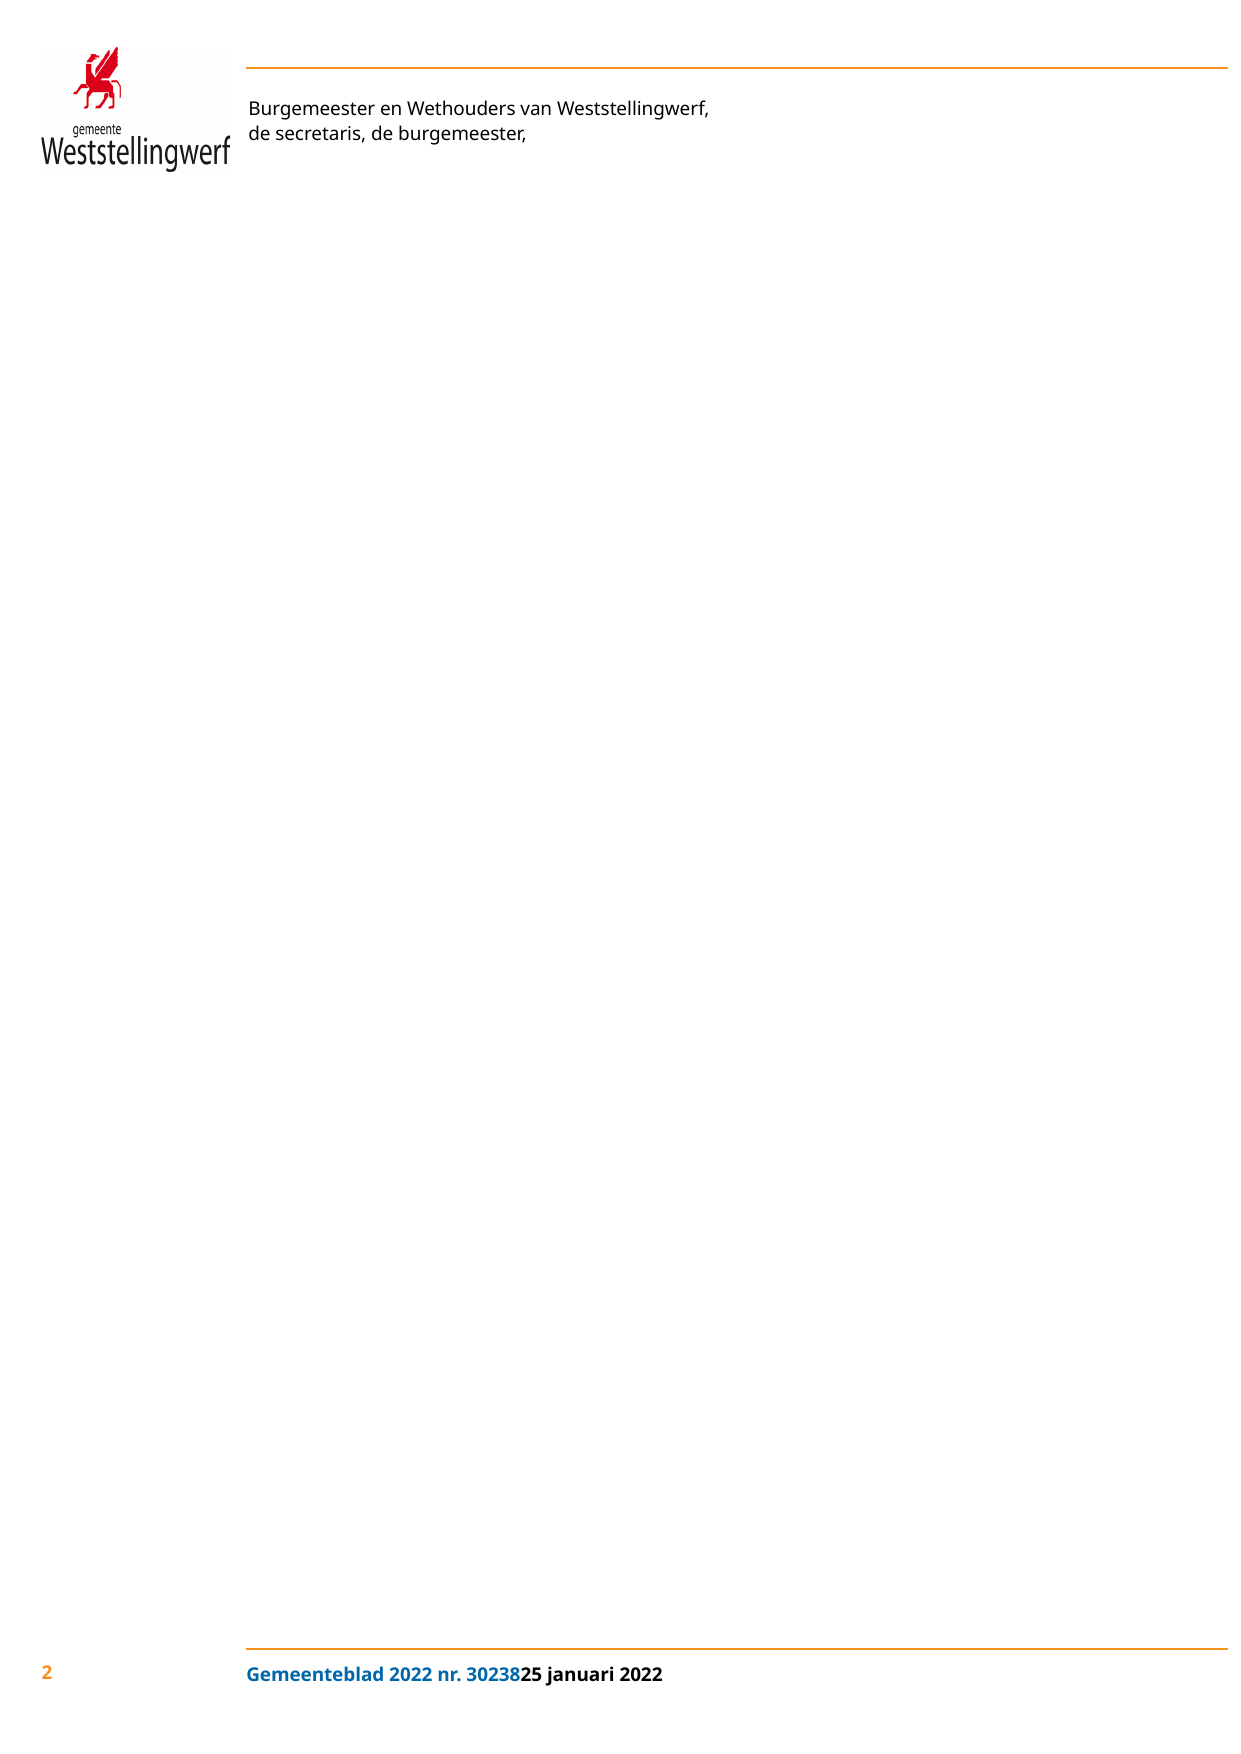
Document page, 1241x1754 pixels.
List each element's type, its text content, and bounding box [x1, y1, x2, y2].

text de secretaris, de burgemeester, [248, 121, 1152, 146]
text Burgemeester en Wethouders van Weststellingwerf, [248, 95, 1152, 121]
picture [41, 47, 231, 172]
